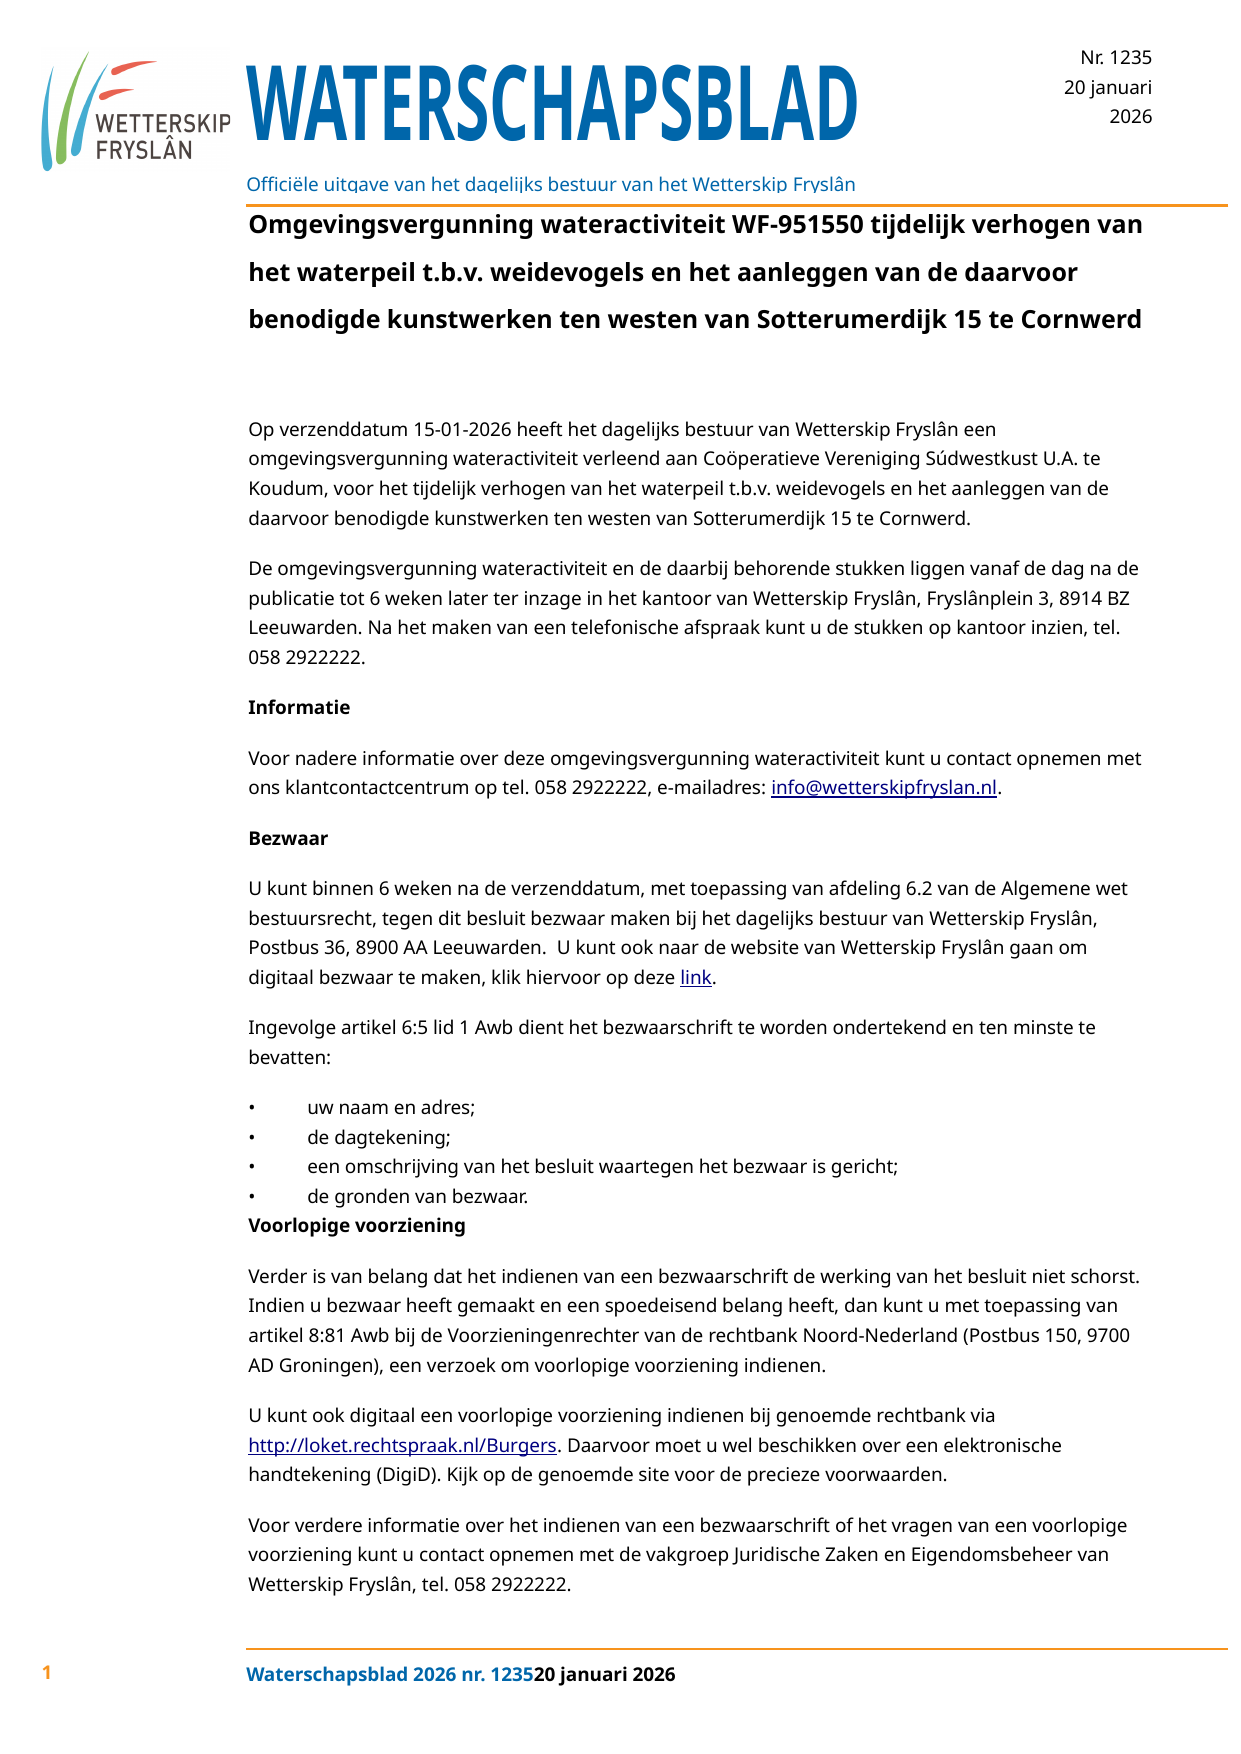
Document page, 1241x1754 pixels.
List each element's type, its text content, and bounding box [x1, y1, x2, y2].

list een omschrijving van het besluit waartegen het bezwaar is gericht; [248, 1153, 1152, 1179]
text U kunt ook digitaal een voorlopige voorziening indienen bij genoemde rechtbank via http://loket.rechtspraak.nl/Burgers. Daarvoor moet u wel beschikken over een elektronische handtekening (DigiD). Kijk op de genoemde site voor de precieze voorwaarden. [248, 1402, 1152, 1487]
text Verder is van belang dat het indienen van een bezwaarschrift de werking van het besluit niet schorst. Indien u bezwaar heeft gemaakt en een spoedeisend belang heeft, dan kunt u met toepassing van artikel 8:81 Awb bij de Voorzieningenrechter van de rechtbank Noord-Nederland (Postbus 150, 9700 AD Groningen), een verzoek om voorlopige voorziening indienen. [248, 1263, 1152, 1377]
text Voorlopige voorziening [248, 1213, 1152, 1238]
list de dagtekening; [248, 1124, 1152, 1149]
text Informatie [248, 694, 1152, 720]
text Voor nadere informatie over deze omgevingsvergunning wateractiviteit kunt u contact opnemen met ons klantcontactcentrum op tel. 058 2922222, e-mailadres: info@wetterskipfryslan.nl. [248, 745, 1152, 800]
text Ingevolge artikel 6:5 lid 1 Awb dient het bezwaarschrift te worden ondertekend en ten minste te bevatten: [248, 1014, 1152, 1069]
text Op verzenddatum 15-01-2026 heeft het dagelijks bestuur van Wetterskip Fryslân een omgevingsvergunning wateractiviteit verleend aan Coöperatieve Vereniging Súdwestkust U.A. te Koudum, voor het tijdelijk verhogen van het waterpeil t.b.v. weidevogels en het aanleggen van de daarvoor benodigde kunstwerken ten westen van Sotterumerdijk 15 te Cornwerd. [248, 416, 1152, 530]
text U kunt binnen 6 weken na de verzenddatum, met toepassing van afdeling 6.2 van de Algemene wet bestuursrecht, tegen dit besluit bezwaar maken bij het dagelijks bestuur van Wetterskip Fryslân, Postbus 36, 8900 AA Leeuwarden. U kunt ook naar de website van Wetterskip Fryslân gaan om digitaal bezwaar te maken, klik hiervoor op deze link. [248, 875, 1152, 989]
list uw naam en adres; [248, 1094, 1152, 1120]
text De omgevingsvergunning wateractiviteit en de daarbij behorende stukken liggen vanaf de dag na de publicatie tot 6 weken later ter inzage in het kantoor van Wetterskip Fryslân, Fryslânplein 3, 8914 BZ Leeuwarden. Na het maken van een telefonische afspraak kunt u de stukken op kantoor inzien, tel. 058 2922222. [248, 555, 1152, 669]
text Voor verdere informatie over het indienen van een bezwaarschrift of het vragen van een voorlopige voorziening kunt u contact opnemen met de vakgroep Juridische Zaken en Eigendomsbeheer van Wetterskip Fryslân, tel. 058 2922222. [248, 1512, 1152, 1597]
text Omgevingsvergunning wateractiviteit WF-951550 tijdelijk verhogen van het waterpeil t.b.v. weidevogels en het aanleggen van de daarvoor benodigde kunstwerken ten westen van Sotterumerdijk 15 te Cornwerd [248, 207, 1152, 336]
text Bezwaar [248, 825, 1152, 850]
list de gronden van bezwaar. [248, 1183, 1152, 1209]
picture [41, 47, 231, 172]
